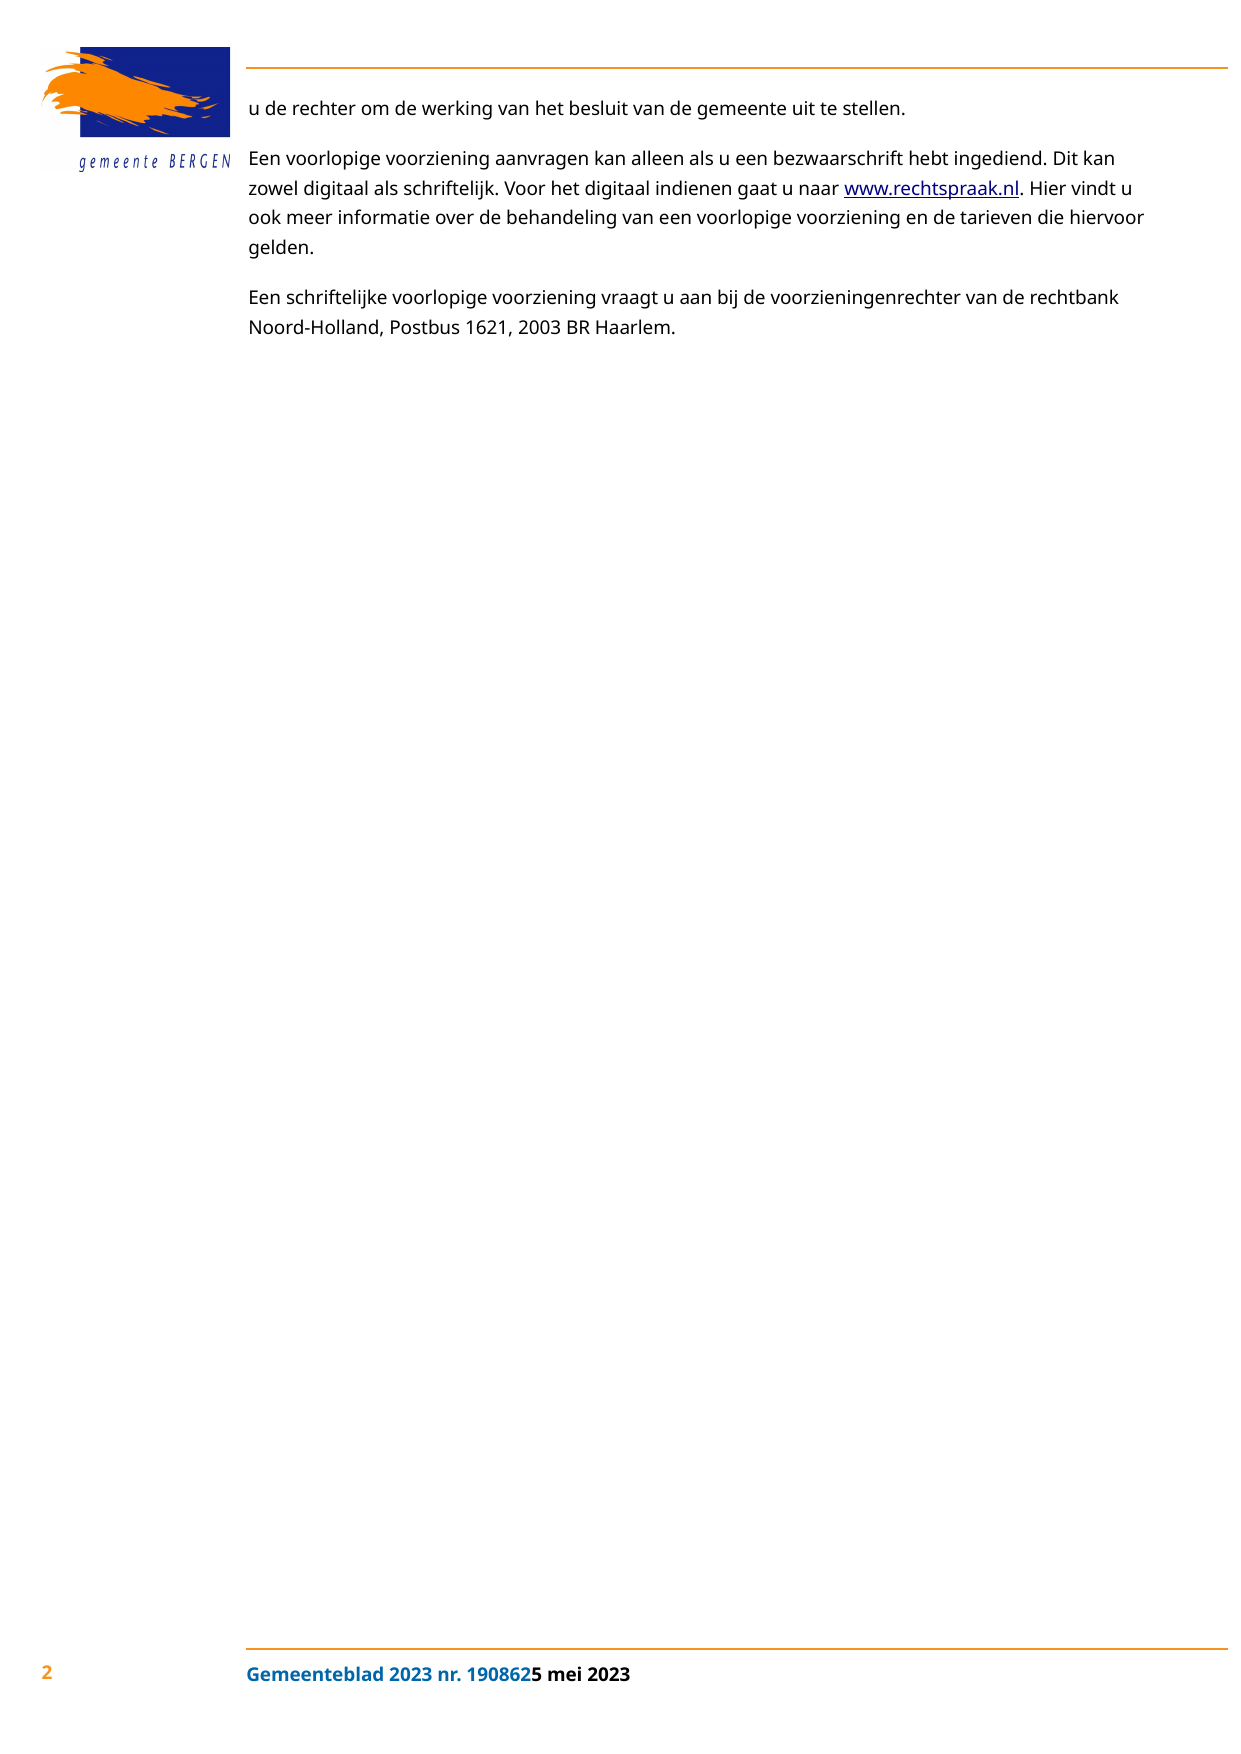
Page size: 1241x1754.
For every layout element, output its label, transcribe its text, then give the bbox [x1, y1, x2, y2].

text Een voorlopige voorziening aanvragen kan alleen als u een bezwaarschrift hebt ingediend. Dit kan zowel digitaal als schriftelijk. Voor het digitaal indienen gaat u naar www.rechtspraak.nl. Hier vindt u ook meer informatie over de behandeling van een voorlopige voorziening en de tarieven die hiervoor gelden. [248, 145, 1152, 260]
picture [41, 47, 231, 172]
text Een schriftelijke voorlopige voorziening vraagt u aan bij de voorzieningenrechter van de rechtbank Noord-Holland, Postbus 1621, 2003 BR Haarlem. [248, 284, 1152, 340]
text u de rechter om de werking van het besluit van de gemeente uit te stellen. [248, 95, 1152, 121]
